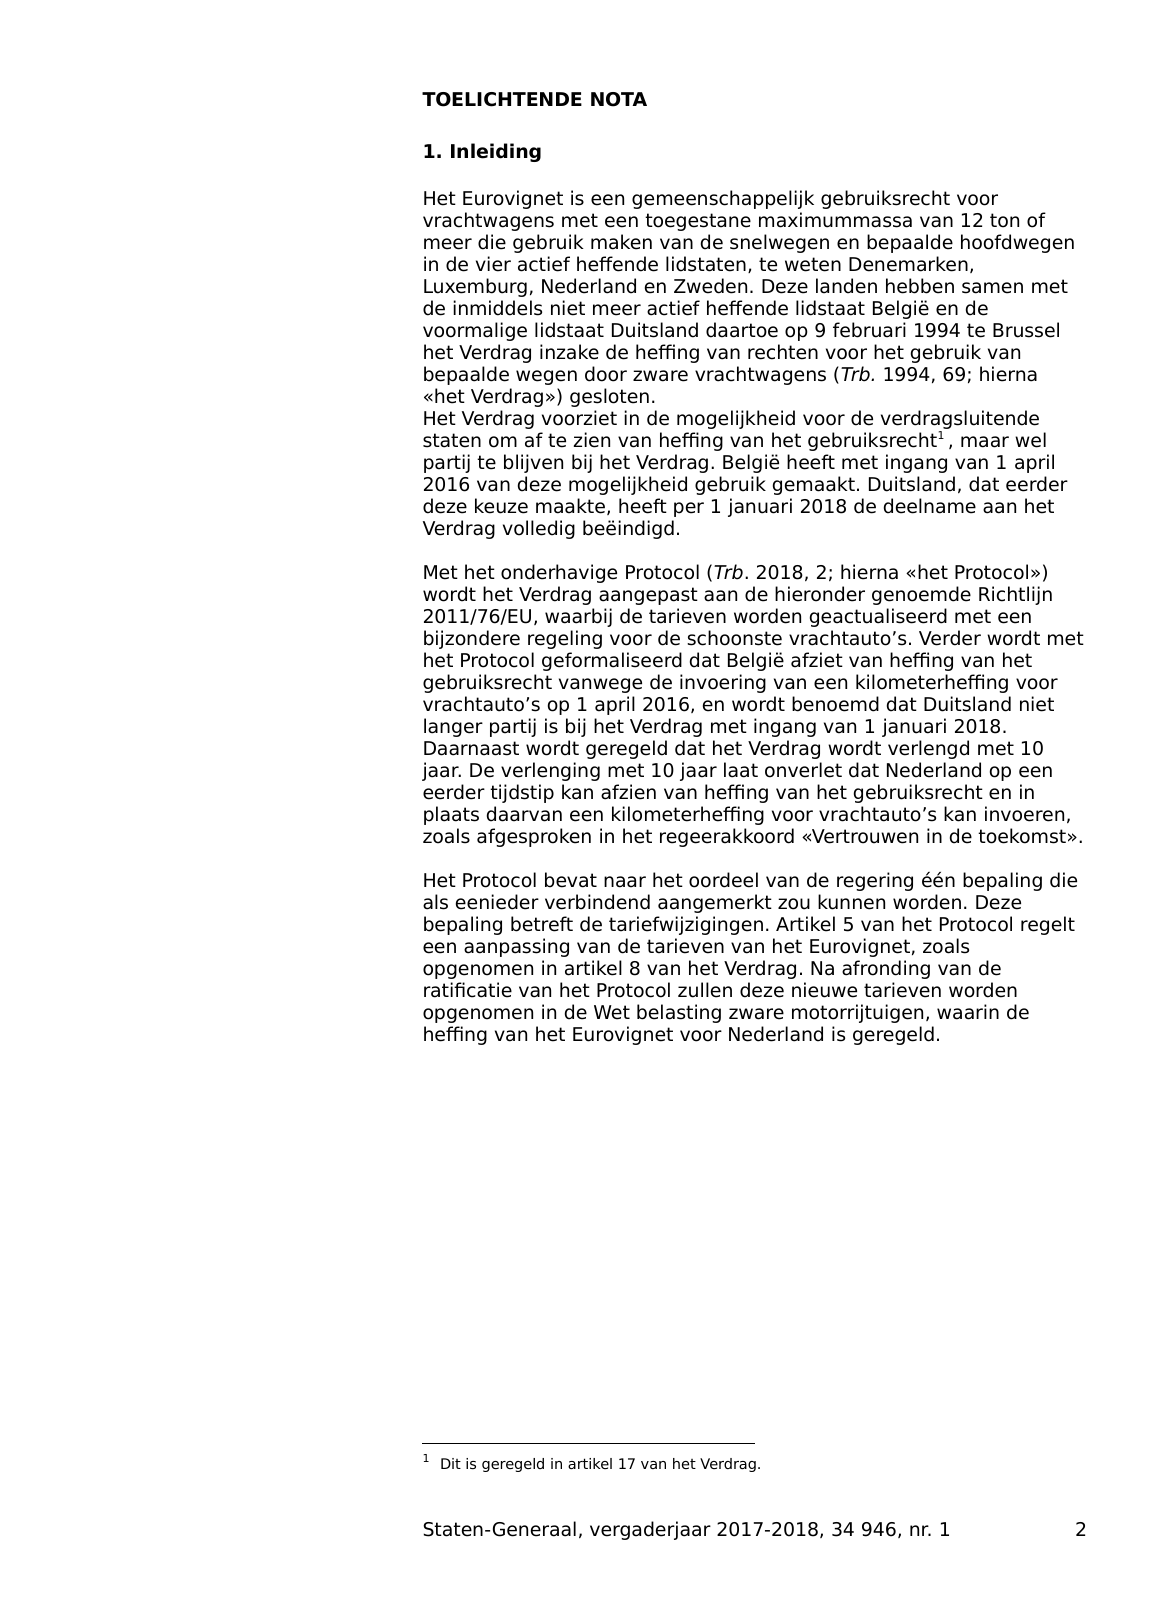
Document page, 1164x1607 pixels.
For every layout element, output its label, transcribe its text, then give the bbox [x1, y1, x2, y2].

subtitle 1. Inleiding [422, 141, 1087, 163]
text Dit is geregeld in artikel 17 van het Verdrag. [422, 1452, 1087, 1474]
text Het Eurovignet is een gemeenschappelijk gebruiksrecht voor vrachtwagens met een toegestane maximummassa van 12 ton of meer die gebruik maken van de snelwegen en bepaalde hoofdwegen in de vier actief heffende lidstaten, te weten Denemarken, Luxemburg, Nederland en Zweden. Deze landen hebben samen met de inmiddels niet meer actief heffende lidstaat België en de voormalige lidstaat Duitsland daartoe op 9 februari 1994 te Brussel het Verdrag inzake de heffing van rechten voor het gebruik van bepaalde wegen door zware vrachtwagens (Trb. 1994, 69; hierna «het Verdrag») gesloten. [422, 188, 1087, 408]
text Het Protocol bevat naar het oordeel van de regering één bepaling die als eenieder verbindend aangemerkt zou kunnen worden. Deze bepaling betreft de tariefwijzigingen. Artikel 5 van het Protocol regelt een aanpassing van de tarieven van het Eurovignet, zoals opgenomen in artikel 8 van het Verdrag. Na afronding van de ratificatie van het Protocol zullen deze nieuwe tarieven worden opgenomen in de Wet belasting zware motorrijtuigen, waarin de heffing van het Eurovignet voor Nederland is geregeld. [422, 870, 1087, 1046]
subtitle TOELICHTENDE NOTA [422, 89, 1087, 111]
text Het Verdrag voorziet in de mogelijkheid voor de verdragsluitende staten om af te zien van heffing van het gebruiksrecht, maar wel partij te blijven bij het Verdrag. België heeft met ingang van 1 april 2016 van deze mogelijkheid gebruik gemaakt. Duitsland, dat eerder deze keuze maakte, heeft per 1 januari 2018 de deelname aan het Verdrag volledig beëindigd. [422, 408, 1087, 540]
text Met het onderhavige Protocol (Trb. 2018, 2; hierna «het Protocol») wordt het Verdrag aangepast aan de hieronder genoemde Richtlijn 2011/76/EU, waarbij de tarieven worden geactualiseerd met een bijzondere regeling voor de schoonste vrachtauto’s. Verder wordt met het Protocol geformaliseerd dat België afziet van heffing van het gebruiksrecht vanwege de invoering van een kilometerheffing voor vrachtauto’s op 1 april 2016, en wordt benoemd dat Duitsland niet langer partij is bij het Verdrag met ingang van 1 januari 2018. Daarnaast wordt geregeld dat het Verdrag wordt verlengd met 10 jaar. De verlenging met 10 jaar laat onverlet dat Nederland op een eerder tijdstip kan afzien van heffing van het gebruiksrecht en in plaats daarvan een kilometerheffing voor vrachtauto’s kan invoeren, zoals afgesproken in het regeerakkoord «Vertrouwen in de toekomst». [422, 562, 1087, 848]
